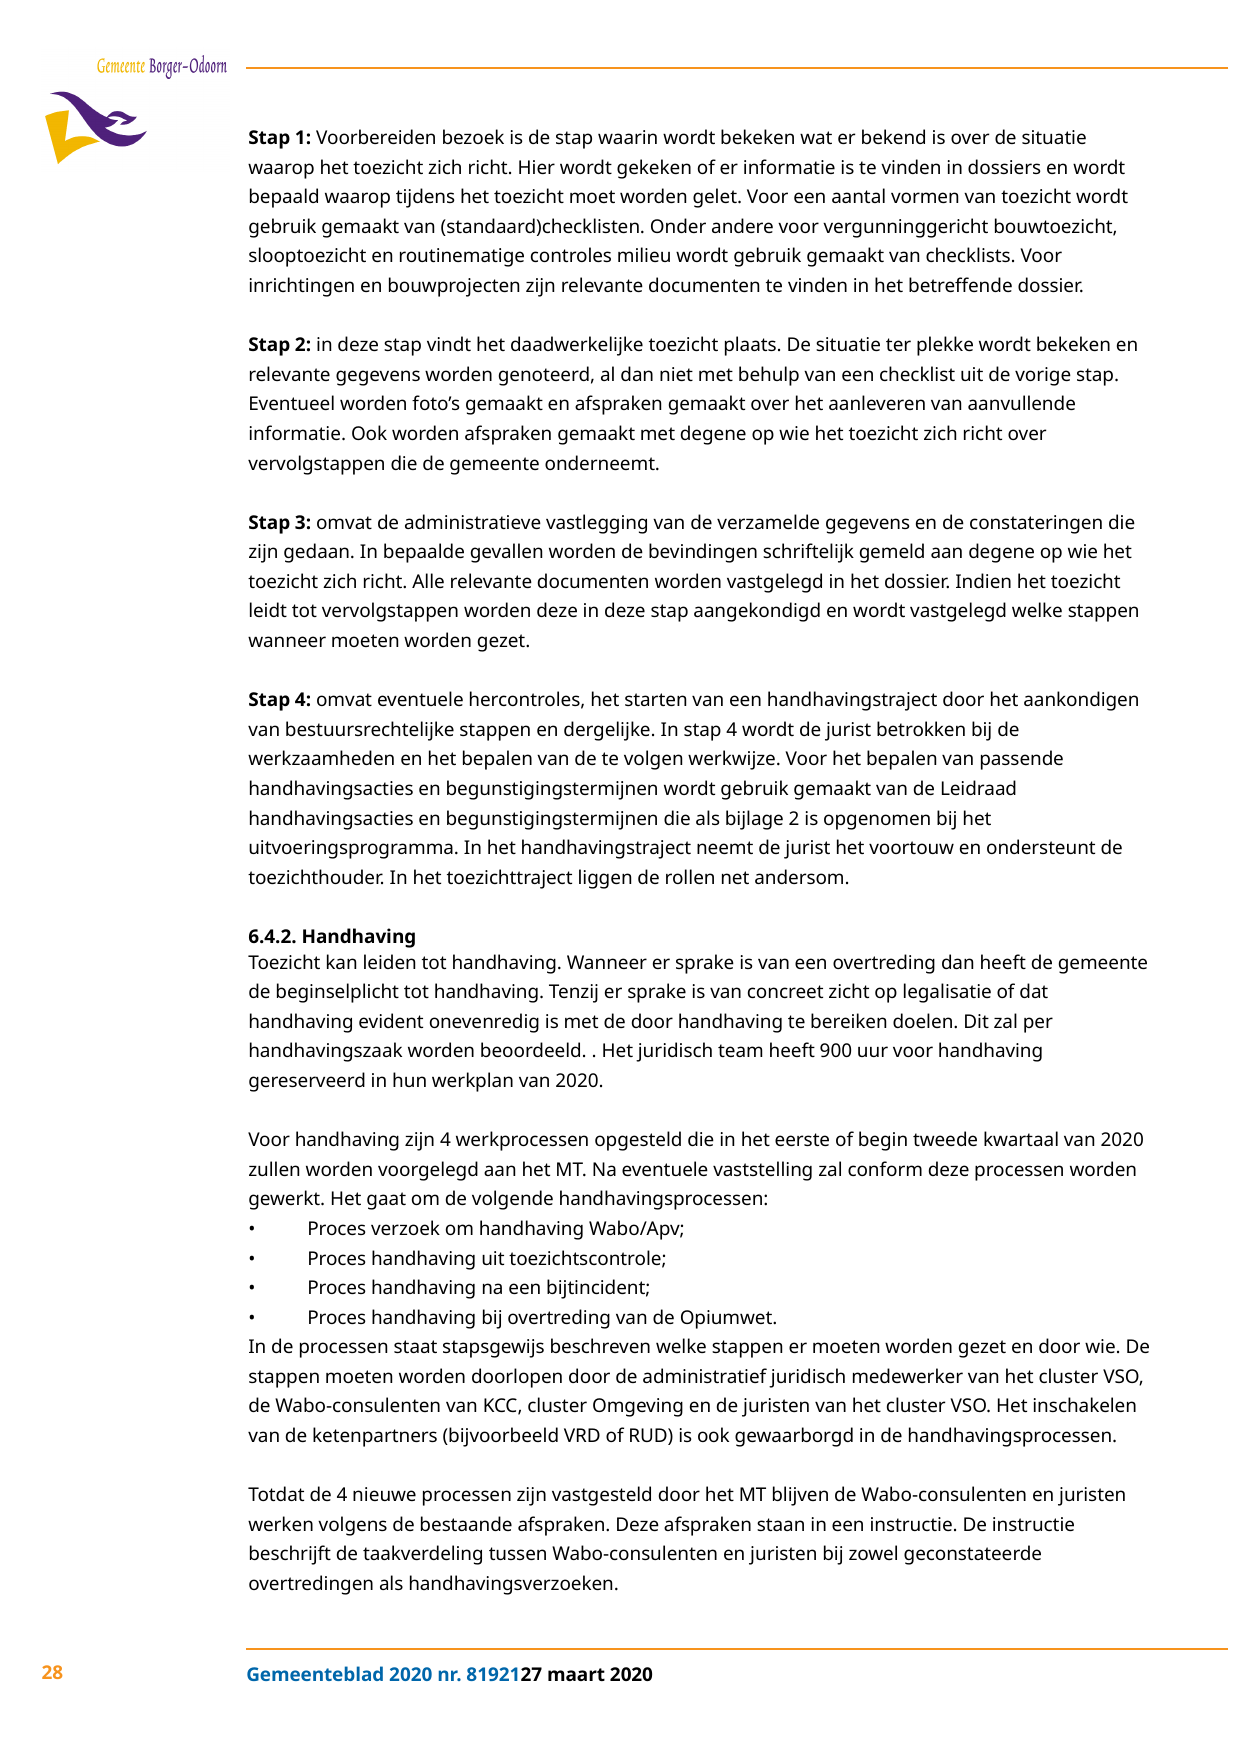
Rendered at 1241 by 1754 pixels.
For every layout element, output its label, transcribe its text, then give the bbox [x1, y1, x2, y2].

list Proces verzoek om handhaving Wabo/Apv; [248, 1215, 1152, 1241]
text Toezicht kan leiden tot handhaving. Wanneer er sprake is van een overtreding dan heeft de gemeente de beginselplicht tot handhaving. Tenzij er sprake is van concreet zicht op legalisatie of dat handhaving evident onevenredig is met de door handhaving te bereiken doelen. Dit zal per handhavingszaak worden beoordeeld. . Het juridisch team heeft 900 uur voor handhaving gereserveerd in hun werkplan van 2020. [248, 949, 1152, 1093]
text Stap 4: omvat eventuele hercontroles, het starten van een handhavingstraject door het aankondigen van bestuursrechtelijke stappen en dergelijke. In stap 4 wordt de jurist betrokken bij de werkzaamheden en het bepalen van de te volgen werkwijze. Voor het bepalen van passende handhavingsacties en begunstigingstermijnen wordt gebruik gemaakt van de Leidraad handhavingsacties en begunstigingstermijnen die als bijlage 2 is opgenomen bij het uitvoeringsprogramma. In het handhavingstraject neemt de jurist het voortouw en ondersteunt de toezichthouder. In het toezichttraject liggen de rollen net andersom. [248, 686, 1152, 890]
list Proces handhaving na een bijtincident; [248, 1274, 1152, 1300]
text In de processen staat stapsgewijs beschreven welke stappen er moeten worden gezet en door wie. De stappen moeten worden doorlopen door de administratief juridisch medewerker van het cluster VSO, de Wabo-consulenten van KCC, cluster Omgeving en de juristen van het cluster VSO. Het inschakelen van de ketenpartners (bijvoorbeeld VRD of RUD) is ook gewaarborgd in de handhavingsprocessen. [248, 1333, 1152, 1448]
picture [41, 47, 231, 172]
text Totdat de 4 nieuwe processen zijn vastgesteld door het MT blijven de Wabo-consulenten en juristen werken volgens de bestaande afspraken. Deze afspraken staan in een instructie. De instructie beschrijft de taakverdeling tussen Wabo-consulenten en juristen bij zowel geconstateerde overtredingen als handhavingsverzoeken. [248, 1481, 1152, 1596]
list Proces handhaving bij overtreding van de Opiumwet. [248, 1304, 1152, 1329]
text 6.4.2. Handhaving [248, 923, 1152, 949]
text Stap 1: Voorbereiden bezoek is de stap waarin wordt bekeken wat er bekend is over de situatie waarop het toezicht zich richt. Hier wordt gekeken of er informatie is te vinden in dossiers en wordt bepaald waarop tijdens het toezicht moet worden gelet. Voor een aantal vormen van toezicht wordt gebruik gemaakt van (standaard)checklisten. Onder andere voor vergunninggericht bouwtoezicht, slooptoezicht en routinematige controles milieu wordt gebruik gemaakt van checklists. Voor inrichtingen en bouwprojecten zijn relevante documenten te vinden in het betreffende dossier. [248, 124, 1152, 298]
text Stap 2: in deze stap vindt het daadwerkelijke toezicht plaats. De situatie ter plekke wordt bekeken en relevante gegevens worden genoteerd, al dan niet met behulp van een checklist uit de vorige stap. Eventueel worden foto’s gemaakt en afspraken gemaakt over het aanleveren van aanvullende informatie. Ook worden afspraken gemaakt met degene op wie het toezicht zich richt over vervolgstappen die de gemeente onderneemt. [248, 331, 1152, 476]
list Proces handhaving uit toezichtscontrole; [248, 1245, 1152, 1270]
text Stap 3: omvat de administratieve vastlegging van de verzamelde gegevens en de constateringen die zijn gedaan. In bepaalde gevallen worden de bevindingen schriftelijk gemeld aan degene op wie het toezicht zich richt. Alle relevante documenten worden vastgelegd in het dossier. Indien het toezicht leidt tot vervolgstappen worden deze in deze stap aangekondigd en wordt vastgelegd welke stappen wanneer moeten worden gezet. [248, 509, 1152, 653]
text Voor handhaving zijn 4 werkprocessen opgesteld die in het eerste of begin tweede kwartaal van 2020 zullen worden voorgelegd aan het MT. Na eventuele vaststelling zal conform deze processen worden gewerkt. Het gaat om de volgende handhavingsprocessen: [248, 1126, 1152, 1211]
